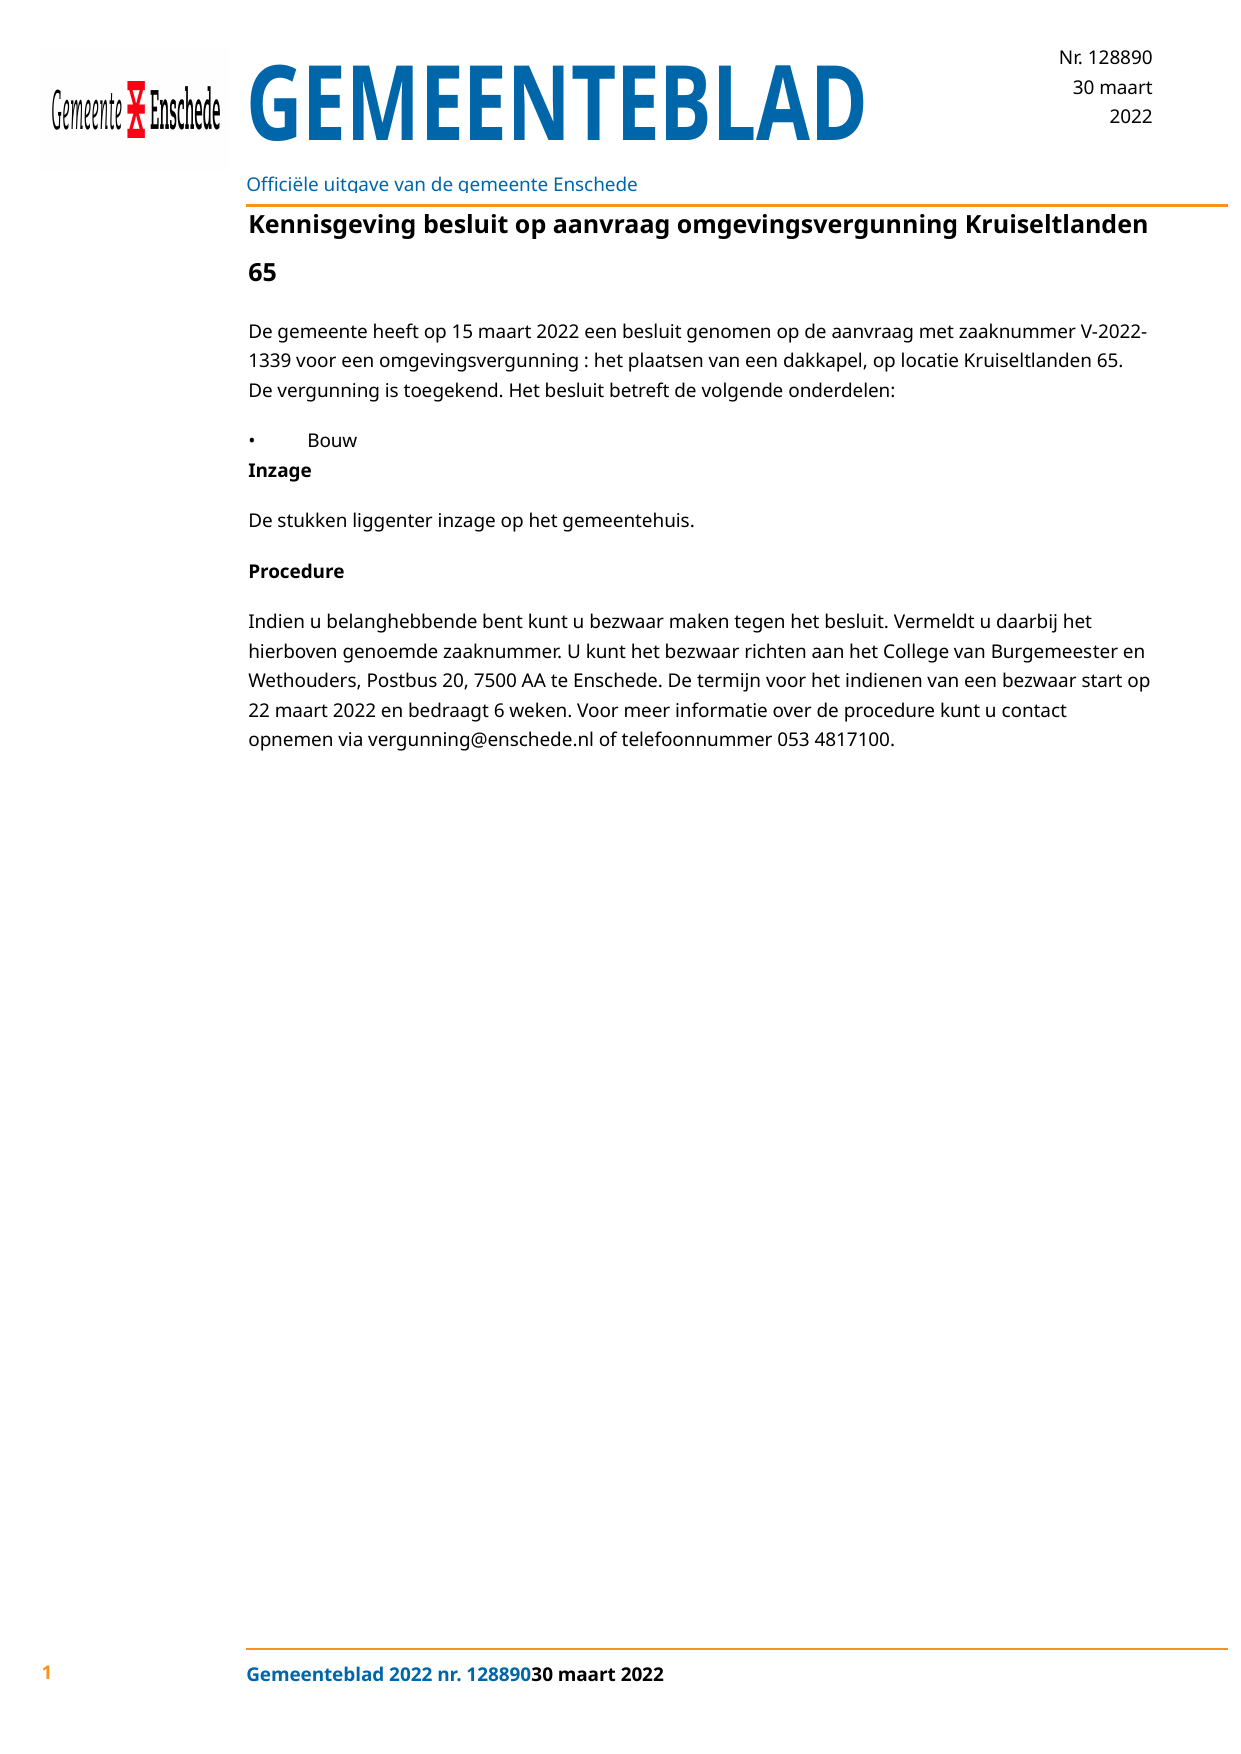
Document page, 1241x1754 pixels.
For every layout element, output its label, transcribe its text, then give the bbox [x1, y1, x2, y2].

list Bouw [248, 427, 1152, 453]
text De stukken liggenter inzage op het gemeentehuis. [248, 507, 1152, 533]
text Kennisgeving besluit op aanvraag omgevingsvergunning Kruiseltlanden 65 [248, 207, 1152, 288]
text Inzage [248, 457, 1152, 483]
text Procedure [248, 558, 1152, 584]
text Indien u belanghebbende bent kunt u bezwaar maken tegen het besluit. Vermeldt u daarbij het hierboven genoemde zaaknummer. U kunt het bezwaar richten aan het College van Burgemees­ter en Wethouders, Postbus 20, 7500 AA te Enschede. De termijn voor het indienen van een bezwaar start op 22 maart 2022 en bedraagt 6 weken. Voor meer informatie over de procedure kunt u contact opnemen via vergunning@enschede.nl of telefoonnummer 053 4817100. [248, 608, 1152, 752]
text De gemeente heeft op 15 maart 2022 een besluit genomen op de aanvraag met zaaknummer V-2022-1339 voor een omgevingsvergunning : het plaatsen van een dakkapel, op locatie Kruiseltlanden 65. De vergunning is toegekend. Het besluit betreft de volgende onderdelen: [248, 318, 1152, 403]
picture [41, 47, 231, 172]
